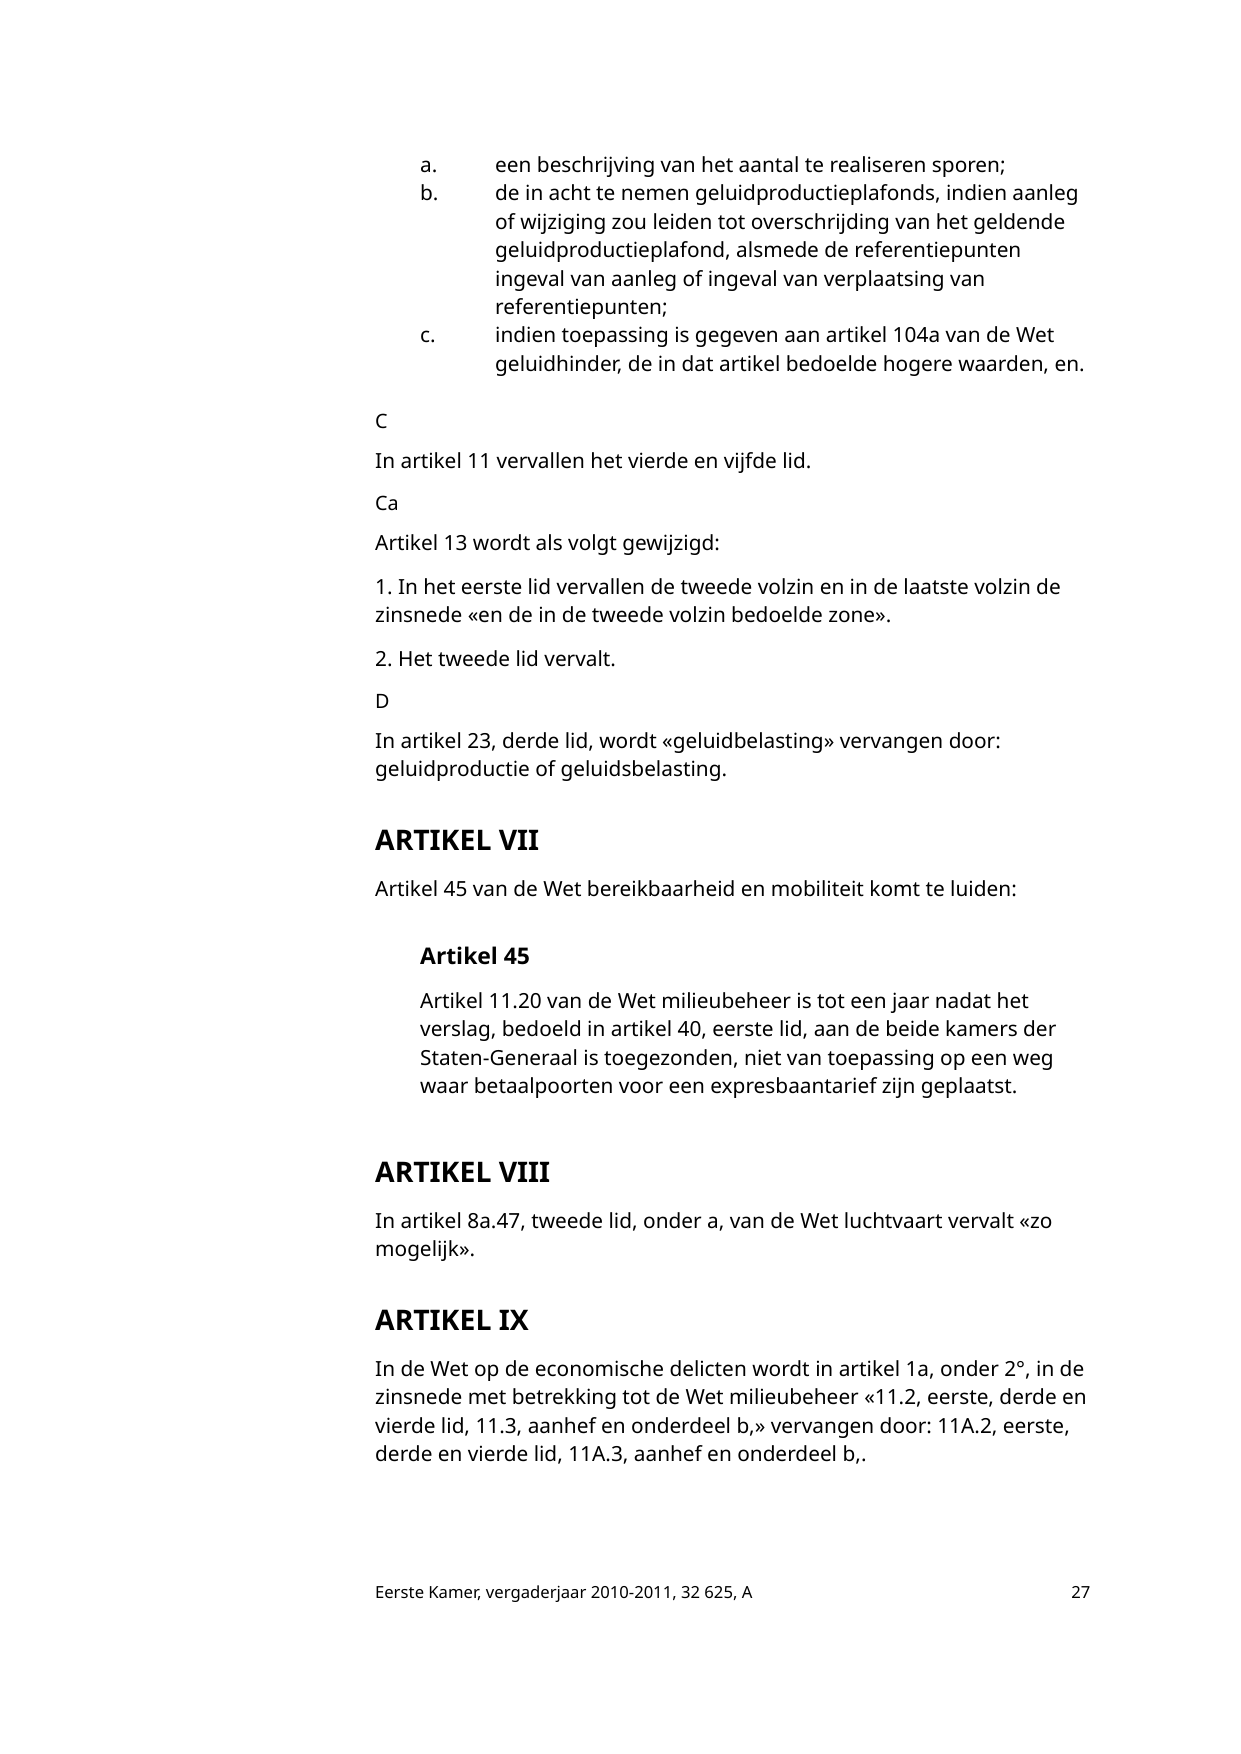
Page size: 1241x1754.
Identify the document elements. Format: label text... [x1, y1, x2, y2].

list een beschrijving van het aantal te realiseren sporen; [420, 150, 1090, 178]
subtitle ARTIKEL VIII [375, 1152, 1090, 1191]
text Artikel 11.20 van de Wet milieubeheer is tot een jaar nadat het verslag, bedoeld in artikel 40, eerste lid, aan de beide kamers der Staten-Generaal is toegezonden, niet van toepassing op een weg waar betaalpoorten voor een expresbaantarief zijn geplaatst. [420, 986, 1090, 1100]
text Ca [375, 490, 1090, 517]
text D [375, 687, 1090, 714]
text Artikel 45 van de Wet bereikbaarheid en mobiliteit komt te luiden: [375, 874, 1090, 902]
text 2. Het tweede lid vervalt. [375, 644, 1090, 672]
text In de Wet op de economische delicten wordt in artikel 1a, onder 2°, in de zinsnede met betrekking tot de Wet milieubeheer «11.2, eerste, derde en vierde lid, 11.3, aanhef en onderdeel b,» vervangen door: 11A.2, eerste, derde en vierde lid, 11A.3, aanhef en onderdeel b,. [375, 1354, 1090, 1468]
text In artikel 8a.47, tweede lid, onder a, van de Wet luchtvaart vervalt «zo mogelijk». [375, 1206, 1090, 1263]
text In artikel 11 vervallen het vierde en vijfde lid. [375, 446, 1090, 475]
subtitle ARTIKEL VII [375, 820, 1090, 859]
text Artikel 13 wordt als volgt gewijzigd: [375, 528, 1090, 557]
list de in acht te nemen geluidproductieplafonds, indien aanleg of wijziging zou leiden tot overschrijding van het geldende geluidproductieplafond, alsmede de referentiepunten ingeval van aanleg of ingeval van verplaatsing van referentiepunten; [420, 178, 1090, 321]
text In artikel 23, derde lid, wordt «geluidbelasting» vervangen door: geluidproductie of geluidsbelasting. [375, 726, 1090, 783]
text C [375, 407, 1090, 434]
subtitle ARTIKEL IX [375, 1300, 1090, 1339]
text 1. In het eerste lid vervallen de tweede volzin en in de laatste volzin de zinsnede «en de in de tweede volzin bedoelde zone». [375, 572, 1090, 629]
list indien toepassing is gegeven aan artikel 104a van de Wet geluidhinder, de in dat artikel bedoelde hogere waarden, en. [420, 321, 1090, 377]
subtitle Artikel 45 [420, 940, 1090, 971]
